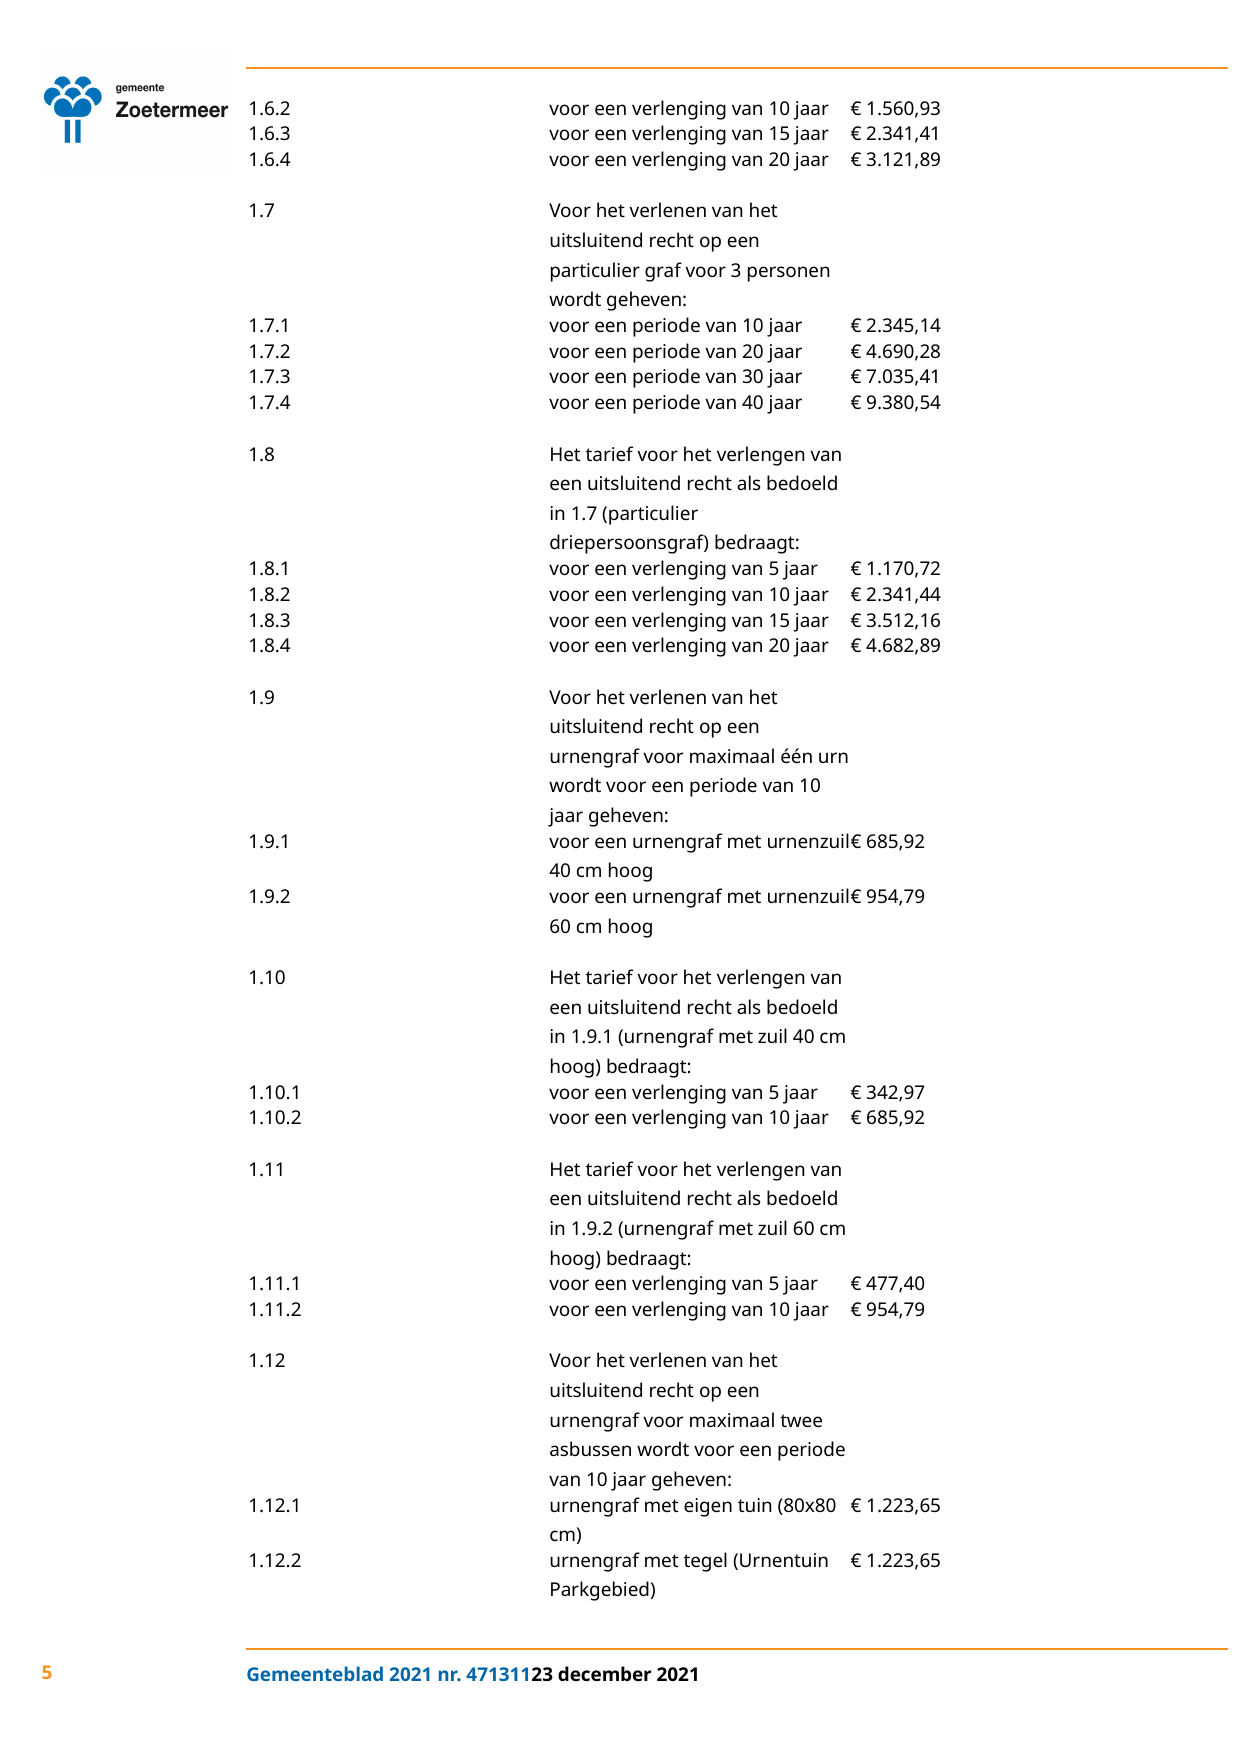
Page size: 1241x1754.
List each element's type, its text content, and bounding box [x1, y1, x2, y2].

table_cell [850, 1348, 1152, 1492]
table_cell € 1.170,72 [850, 555, 1152, 581]
table_cell [549, 1322, 850, 1348]
table_cell € 954,79 [850, 1296, 1152, 1322]
table_cell voor een verlenging van 10 jaar [549, 1296, 850, 1322]
table_cell [549, 939, 850, 964]
table_cell voor een verlenging van 5 jaar [549, 1271, 850, 1296]
table_cell voor een verlenging van 20 jaar [549, 146, 850, 172]
table_cell 1.9 [248, 684, 549, 828]
table_cell [248, 415, 549, 441]
table_cell € 685,92 [850, 1105, 1152, 1130]
table_cell € 1.560,93 [850, 95, 1152, 121]
table_cell [850, 1156, 1152, 1271]
table_cell Voor het verlenen van het uitsluitend recht op een particulier graf voor 3 personen wordt geheven: [549, 198, 850, 312]
table_cell [850, 964, 1152, 1079]
table_cell 1.10.2 [248, 1105, 549, 1130]
table_cell 1.6.4 [248, 146, 549, 172]
table_cell 1.7.1 [248, 312, 549, 338]
table_cell urnengraf met eigen tuin (80x80 cm) [549, 1492, 850, 1547]
table_cell Voor het verlenen van het uitsluitend recht op een urnengraf voor maximaal twee asbussen wordt voor een periode van 10 jaar geheven: [549, 1348, 850, 1492]
table_cell 1.6.2 [248, 95, 549, 121]
table_cell voor een periode van 40 jaar [549, 389, 850, 415]
table_cell [549, 172, 850, 198]
picture [41, 47, 231, 172]
table_cell 1.7.4 [248, 389, 549, 415]
table_cell [850, 684, 1152, 828]
table_cell [549, 1130, 850, 1156]
table_cell [248, 939, 549, 964]
table_cell € 342,97 [850, 1079, 1152, 1104]
table_cell [850, 1322, 1152, 1348]
table_cell 1.6.3 [248, 121, 549, 146]
table_cell voor een verlenging van 10 jaar [549, 95, 850, 121]
table_cell Het tarief voor het verlengen van een uitsluitend recht als bedoeld in 1.9.1 (urnengraf met zuil 40 cm hoog) bedraagt: [549, 964, 850, 1079]
table_cell voor een periode van 10 jaar [549, 312, 850, 338]
table_cell [248, 658, 549, 684]
table_cell € 2.341,44 [850, 581, 1152, 607]
table_cell [850, 1130, 1152, 1156]
table_cell voor een periode van 20 jaar [549, 338, 850, 364]
table_cell € 7.035,41 [850, 364, 1152, 389]
table_cell € 477,40 [850, 1271, 1152, 1296]
table_cell [850, 939, 1152, 964]
table_cell 1.9.1 [248, 828, 549, 883]
table_cell voor een periode van 30 jaar [549, 364, 850, 389]
table_cell € 3.512,16 [850, 607, 1152, 632]
table_cell urnengraf met tegel (Urnentuin Parkgebied) [549, 1547, 850, 1602]
table_cell 1.11.1 [248, 1271, 549, 1296]
table_cell [850, 441, 1152, 555]
table_cell 1.11.2 [248, 1296, 549, 1322]
table_cell 1.8 [248, 441, 549, 555]
table_cell Het tarief voor het verlengen van een uitsluitend recht als bedoeld in 1.7 (particulier driepersoonsgraf) bedraagt: [549, 441, 850, 555]
table_cell [549, 658, 850, 684]
table_cell voor een verlenging van 10 jaar [549, 1105, 850, 1130]
table_cell [850, 198, 1152, 312]
table_cell voor een verlenging van 5 jaar [549, 1079, 850, 1104]
table_cell 1.10.1 [248, 1079, 549, 1104]
table_cell 1.12.2 [248, 1547, 549, 1602]
table_cell 1.7 [248, 198, 549, 312]
table_cell voor een verlenging van 5 jaar [549, 555, 850, 581]
table_cell € 2.341,41 [850, 121, 1152, 146]
table_cell [850, 172, 1152, 198]
table_cell 1.8.3 [248, 607, 549, 632]
table_cell 1.9.2 [248, 883, 549, 939]
table_cell voor een verlenging van 20 jaar [549, 633, 850, 658]
table_cell 1.12.1 [248, 1492, 549, 1547]
table_cell [850, 415, 1152, 441]
table_cell 1.11 [248, 1156, 549, 1271]
table_cell € 9.380,54 [850, 389, 1152, 415]
table_cell 1.7.2 [248, 338, 549, 364]
table_cell [549, 415, 850, 441]
table_cell € 2.345,14 [850, 312, 1152, 338]
table_cell € 685,92 [850, 828, 1152, 883]
table_cell [248, 1130, 549, 1156]
table_cell 1.10 [248, 964, 549, 1079]
table_cell € 954,79 [850, 883, 1152, 939]
table_cell voor een urnengraf met urnenzuil 60 cm hoog [549, 883, 850, 939]
table_cell voor een urnengraf met urnenzuil 40 cm hoog [549, 828, 850, 883]
table_cell Het tarief voor het verlengen van een uitsluitend recht als bedoeld in 1.9.2 (urnengraf met zuil 60 cm hoog) bedraagt: [549, 1156, 850, 1271]
table_cell € 3.121,89 [850, 146, 1152, 172]
table_cell € 1.223,65 [850, 1492, 1152, 1547]
table_cell 1.8.2 [248, 581, 549, 607]
table_cell 1.8.1 [248, 555, 549, 581]
table_cell € 4.690,28 [850, 338, 1152, 364]
table_cell 1.7.3 [248, 364, 549, 389]
table_cell € 4.682,89 [850, 633, 1152, 658]
table_cell voor een verlenging van 10 jaar [549, 581, 850, 607]
table_cell 1.8.4 [248, 633, 549, 658]
table_cell Voor het verlenen van het uitsluitend recht op een urnengraf voor maximaal één urn wordt voor een periode van 10 jaar geheven: [549, 684, 850, 828]
table_cell € 1.223,65 [850, 1547, 1152, 1602]
table_cell voor een verlenging van 15 jaar [549, 607, 850, 632]
table_cell voor een verlenging van 15 jaar [549, 121, 850, 146]
table_cell [248, 1322, 549, 1348]
table_cell [850, 658, 1152, 684]
table_cell 1.12 [248, 1348, 549, 1492]
table_cell [248, 172, 549, 198]
